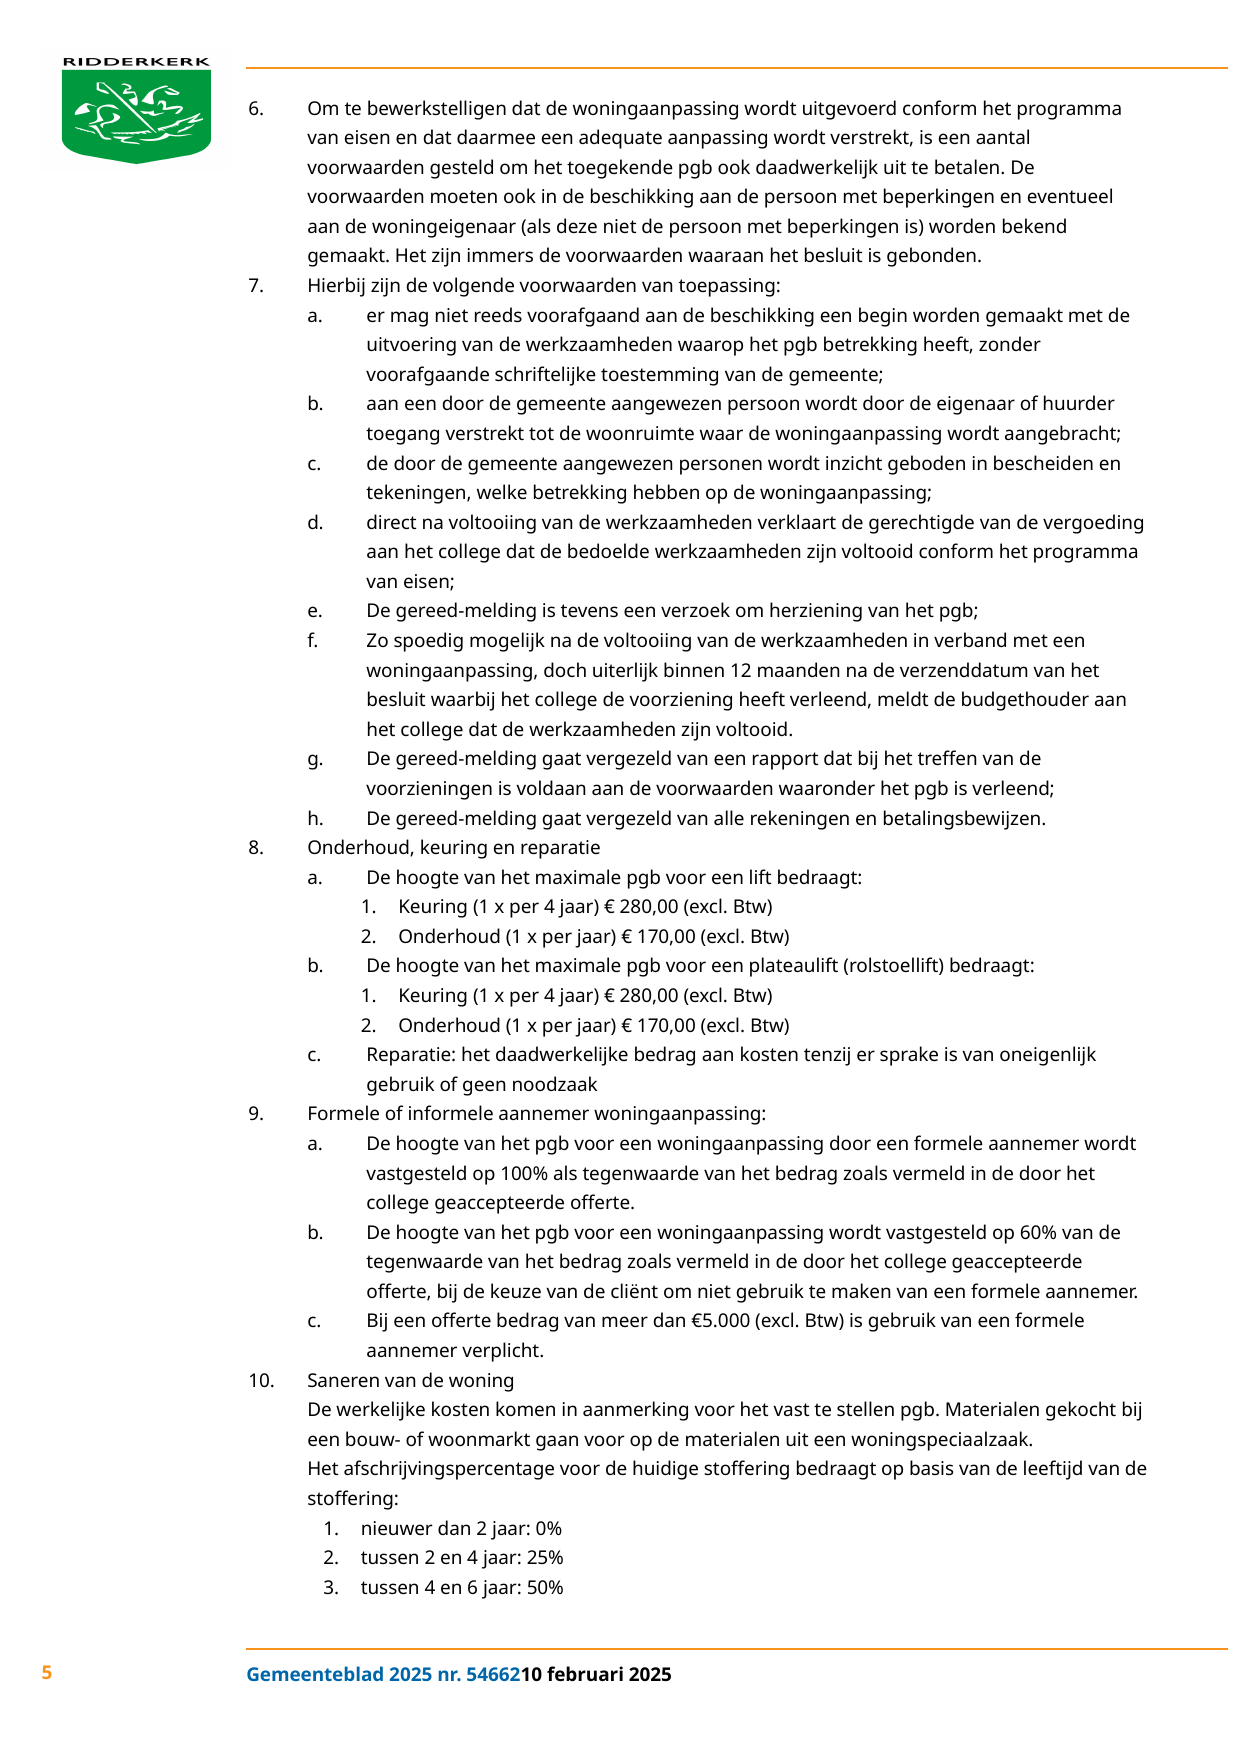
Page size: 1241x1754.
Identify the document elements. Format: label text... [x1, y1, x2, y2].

picture [41, 47, 231, 172]
list Formele of informele aannemer woningaanpassing: [248, 1101, 1152, 1126]
list Zo spoedig mogelijk na de voltooiing van de werkzaamheden in verband met een woningaanpassing, doch uiterlijk binnen 12 maanden na de verzenddatum van het besluit waarbij het college de voorziening heeft verleend, meldt de budgethouder aan het college dat de werkzaamheden zijn voltooid. [307, 627, 1152, 742]
list Om te bewerkstelligen dat de woningaanpassing wordt uitgevoerd conform het programma van eisen en dat daarmee een adequate aanpassing wordt verstrekt, is een aantal voorwaarden gesteld om het toegekende pgb ook daadwerkelijk uit te betalen. De voorwaarden moeten ook in de beschikking aan de persoon met beperkingen en eventueel aan de woningeigenaar (als deze niet de persoon met beperkingen is) worden bekend gemaakt. Het zijn immers de voorwaarden waaraan het besluit is gebonden. [248, 95, 1152, 268]
list De gereed-melding is tevens een verzoek om herziening van het pgb; [307, 598, 1152, 623]
list Het afschrijvingspercentage voor de huidige stoffering bedraagt op basis van de leeftijd van de stoffering: [248, 1456, 1152, 1511]
list De gereed-melding gaat vergezeld van een rapport dat bij het treffen van de voorzieningen is voldaan aan de voorwaarden waaronder het pgb is verleend; [307, 746, 1152, 801]
list Saneren van de woning [248, 1367, 1152, 1393]
list De gereed-melding gaat vergezeld van alle rekeningen en betalingsbewijzen. [307, 805, 1152, 831]
list Bij een offerte bedrag van meer dan €5.000 (excl. Btw) is gebruik van een formele aannemer verplicht. [307, 1308, 1152, 1363]
list nieuwer dan 2 jaar: 0% [323, 1515, 1152, 1541]
list De werkelijke kosten komen in aanmerking voor het vast te stellen pgb. Materialen gekocht bij een bouw- of woonmarkt gaan voor op de materialen uit een woningspeciaalzaak. [248, 1396, 1152, 1452]
list De hoogte van het pgb voor een woningaanpassing wordt vastgesteld op 60% van de tegenwaarde van het bedrag zoals vermeld in de door het college geaccepteerde offerte, bij de keuze van de cliënt om niet gebruik te maken van een formele aannemer. [307, 1219, 1152, 1304]
list Onderhoud, keuring en reparatie [248, 834, 1152, 860]
list tussen 2 en 4 jaar: 25% [323, 1544, 1152, 1570]
list Reparatie: het daadwerkelijke bedrag aan kosten tenzij er sprake is van oneigenlijk gebruik of geen noodzaak [307, 1041, 1152, 1097]
list Hierbij zijn de volgende voorwaarden van toepassing: [248, 272, 1152, 298]
list De hoogte van het maximale pgb voor een lift bedraagt: [307, 864, 1152, 890]
list Onderhoud (1 x per jaar) € 170,00 (excl. Btw) [361, 923, 1152, 949]
list De hoogte van het maximale pgb voor een plateaulift (rolstoellift) bedraagt: [307, 953, 1152, 978]
list Keuring (1 x per 4 jaar) € 280,00 (excl. Btw) [361, 982, 1152, 1008]
list aan een door de gemeente aangewezen persoon wordt door de eigenaar of huurder toegang verstrekt tot de woonruimte waar de woningaanpassing wordt aangebracht; [307, 391, 1152, 446]
list de door de gemeente aangewezen personen wordt inzicht geboden in bescheiden en tekeningen, welke betrekking hebben op de woningaanpassing; [307, 450, 1152, 505]
list er mag niet reeds voorafgaand aan de beschikking een begin worden gemaakt met de uitvoering van de werkzaamheden waarop het pgb betrekking heeft, zonder voorafgaande schriftelijke toestemming van de gemeente; [307, 302, 1152, 387]
list De hoogte van het pgb voor een woningaanpassing door een formele aannemer wordt vastgesteld op 100% als tegenwaarde van het bedrag zoals vermeld in de door het college geaccepteerde offerte. [307, 1130, 1152, 1215]
list tussen 4 en 6 jaar: 50% [323, 1574, 1152, 1600]
list direct na voltooiing van de werkzaamheden verklaart de gerechtigde van de vergoeding aan het college dat de bedoelde werkzaamheden zijn voltooid conform het programma van eisen; [307, 509, 1152, 594]
list Onderhoud (1 x per jaar) € 170,00 (excl. Btw) [361, 1012, 1152, 1038]
list Keuring (1 x per 4 jaar) € 280,00 (excl. Btw) [361, 893, 1152, 919]
